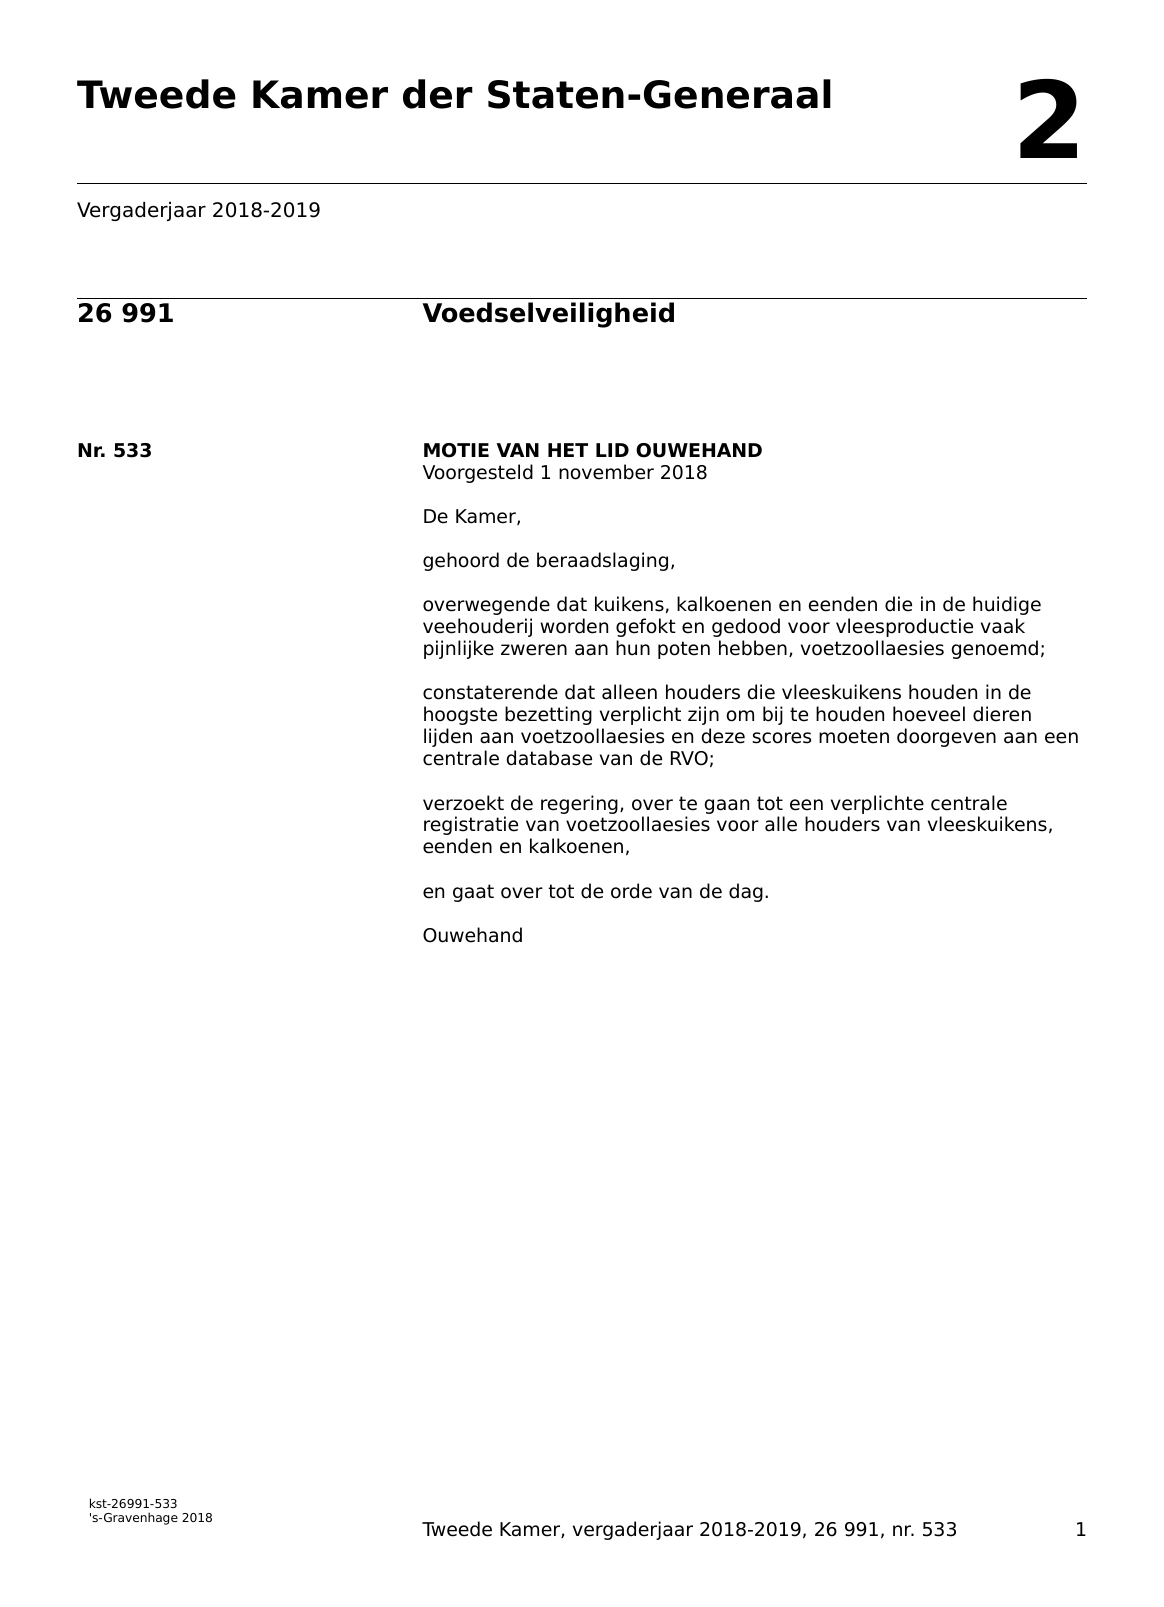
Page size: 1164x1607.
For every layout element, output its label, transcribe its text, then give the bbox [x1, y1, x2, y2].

text constaterende dat alleen houders die vleeskuikens houden in de hoogste bezetting verplicht zijn om bij te houden hoeveel dieren lijden aan voetzoollaesies en deze scores moeten doorgeven aan een centrale database van de RVO; [422, 682, 1087, 770]
table_header Tweede Kamer der Staten-Generaal [77, 59, 886, 183]
text gehoord de beraadslaging, [422, 550, 1087, 572]
text Ouwehand [422, 925, 1087, 947]
subtitle Nr. 533 MOTIE VAN HET LID OUWEHAND [77, 440, 1087, 462]
subtitle 26 991 Voedselveiligheid [77, 299, 1087, 329]
text De Kamer, [422, 506, 1087, 528]
text en gaat over tot de orde van de dag. [422, 881, 1087, 902]
text verzoekt de regering, over te gaan tot een verplichte centrale registratie van voetzoollaesies voor alle houders van vleeskuikens, eenden en kalkoenen, [422, 792, 1087, 858]
text Voorgesteld 1 november 2018 [422, 462, 1087, 484]
text 's-Gravenhage 2018 [88, 1511, 323, 1525]
text overwegende dat kuikens, kalkoenen en eenden die in de huidige veehouderij worden gefokt en gedood voor vleesproductie vaak pijnlijke zweren aan hun poten hebben, voetzoollaesies genoemd; [422, 594, 1087, 660]
text kst-26991-533 [88, 1497, 323, 1511]
table_header 2 [886, 59, 1087, 183]
table_cell Vergaderjaar 2018-2019 [77, 184, 1087, 298]
